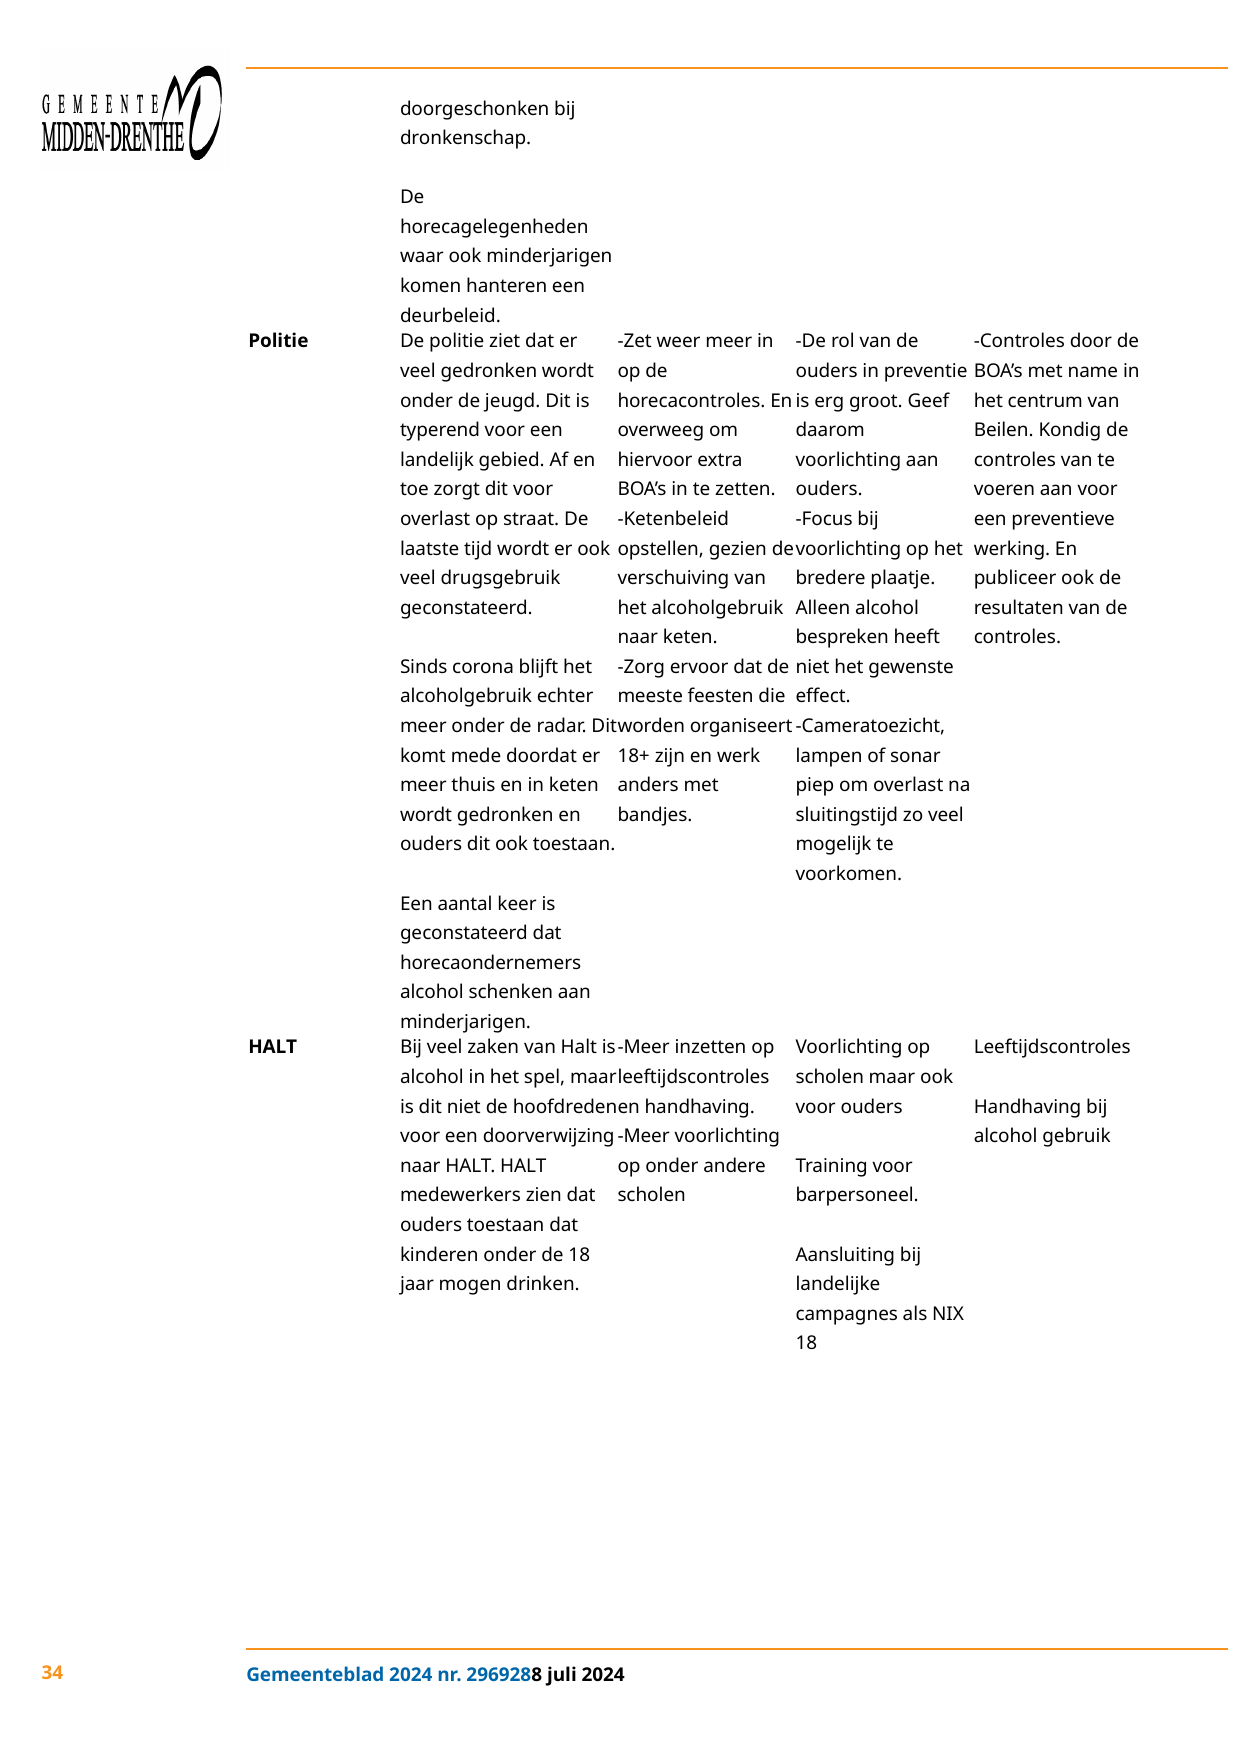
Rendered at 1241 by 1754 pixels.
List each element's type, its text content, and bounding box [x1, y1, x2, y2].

table_cell -Meer inzetten op leeftijdscontroles en handhaving. -Meer voorlichting op onder andere scholen [617, 1034, 795, 1355]
table_cell Leeftijdscontroles Handhaving bij alcohol gebruik [974, 1034, 1152, 1355]
table_cell -Controles door de BOA’s met name in het centrum van Beilen. Kondig de controles van te voeren aan voor een preventieve werking. En publiceer ook de resultaten van de controles. [974, 328, 1152, 1034]
table_cell [617, 95, 795, 328]
table_cell HALT [248, 1034, 400, 1355]
table_cell -De rol van de ouders in preventie is erg groot. Geef daarom voorlichting aan ouders. -Focus bij voorlichting op het bredere plaatje. Alleen alcohol bespreken heeft niet het gewenste effect. -Cameratoezicht, lampen of sonar piep om overlast na sluitingstijd zo veel mogelijk te voorkomen. [795, 328, 973, 1034]
table_cell -Zet weer meer in op de horecacontroles. En overweeg om hiervoor extra BOA’s in te zetten. -Ketenbeleid opstellen, gezien de verschuiving van het alcoholgebruik naar keten. -Zorg ervoor dat de meeste feesten die worden organiseert 18+ zijn en werk anders met bandjes. [617, 328, 795, 1034]
table_cell Voorlichting op scholen maar ook voor ouders Training voor barpersoneel. Aansluiting bij landelijke campagnes als NIX 18 [795, 1034, 973, 1355]
table_cell De politie ziet dat er veel gedronken wordt onder de jeugd. Dit is typerend voor een landelijk gebied. Af en toe zorgt dit voor overlast op straat. De laatste tijd wordt er ook veel drugsgebruik geconstateerd. Sinds corona blijft het alcoholgebruik echter meer onder de radar. Dit komt mede doordat er meer thuis en in keten wordt gedronken en ouders dit ook toestaan. Een aantal keer is geconstateerd dat horecaondernemers alcohol schenken aan minderjarigen. [400, 328, 617, 1034]
table_cell doorgeschonken bij dronkenschap. De horecagelegenheden waar ook minderjarigen komen hanteren een deurbeleid. [400, 95, 617, 328]
table_cell [795, 95, 973, 328]
picture [41, 47, 231, 172]
table_cell Politie [248, 328, 400, 1034]
table_cell Bij veel zaken van Halt is alcohol in het spel, maar is dit niet de hoofdreden voor een doorverwijzing naar HALT. HALT medewerkers zien dat ouders toestaan dat kinderen onder de 18 jaar mogen drinken. [400, 1034, 617, 1355]
table_cell [248, 95, 400, 328]
table_cell [974, 95, 1152, 328]
